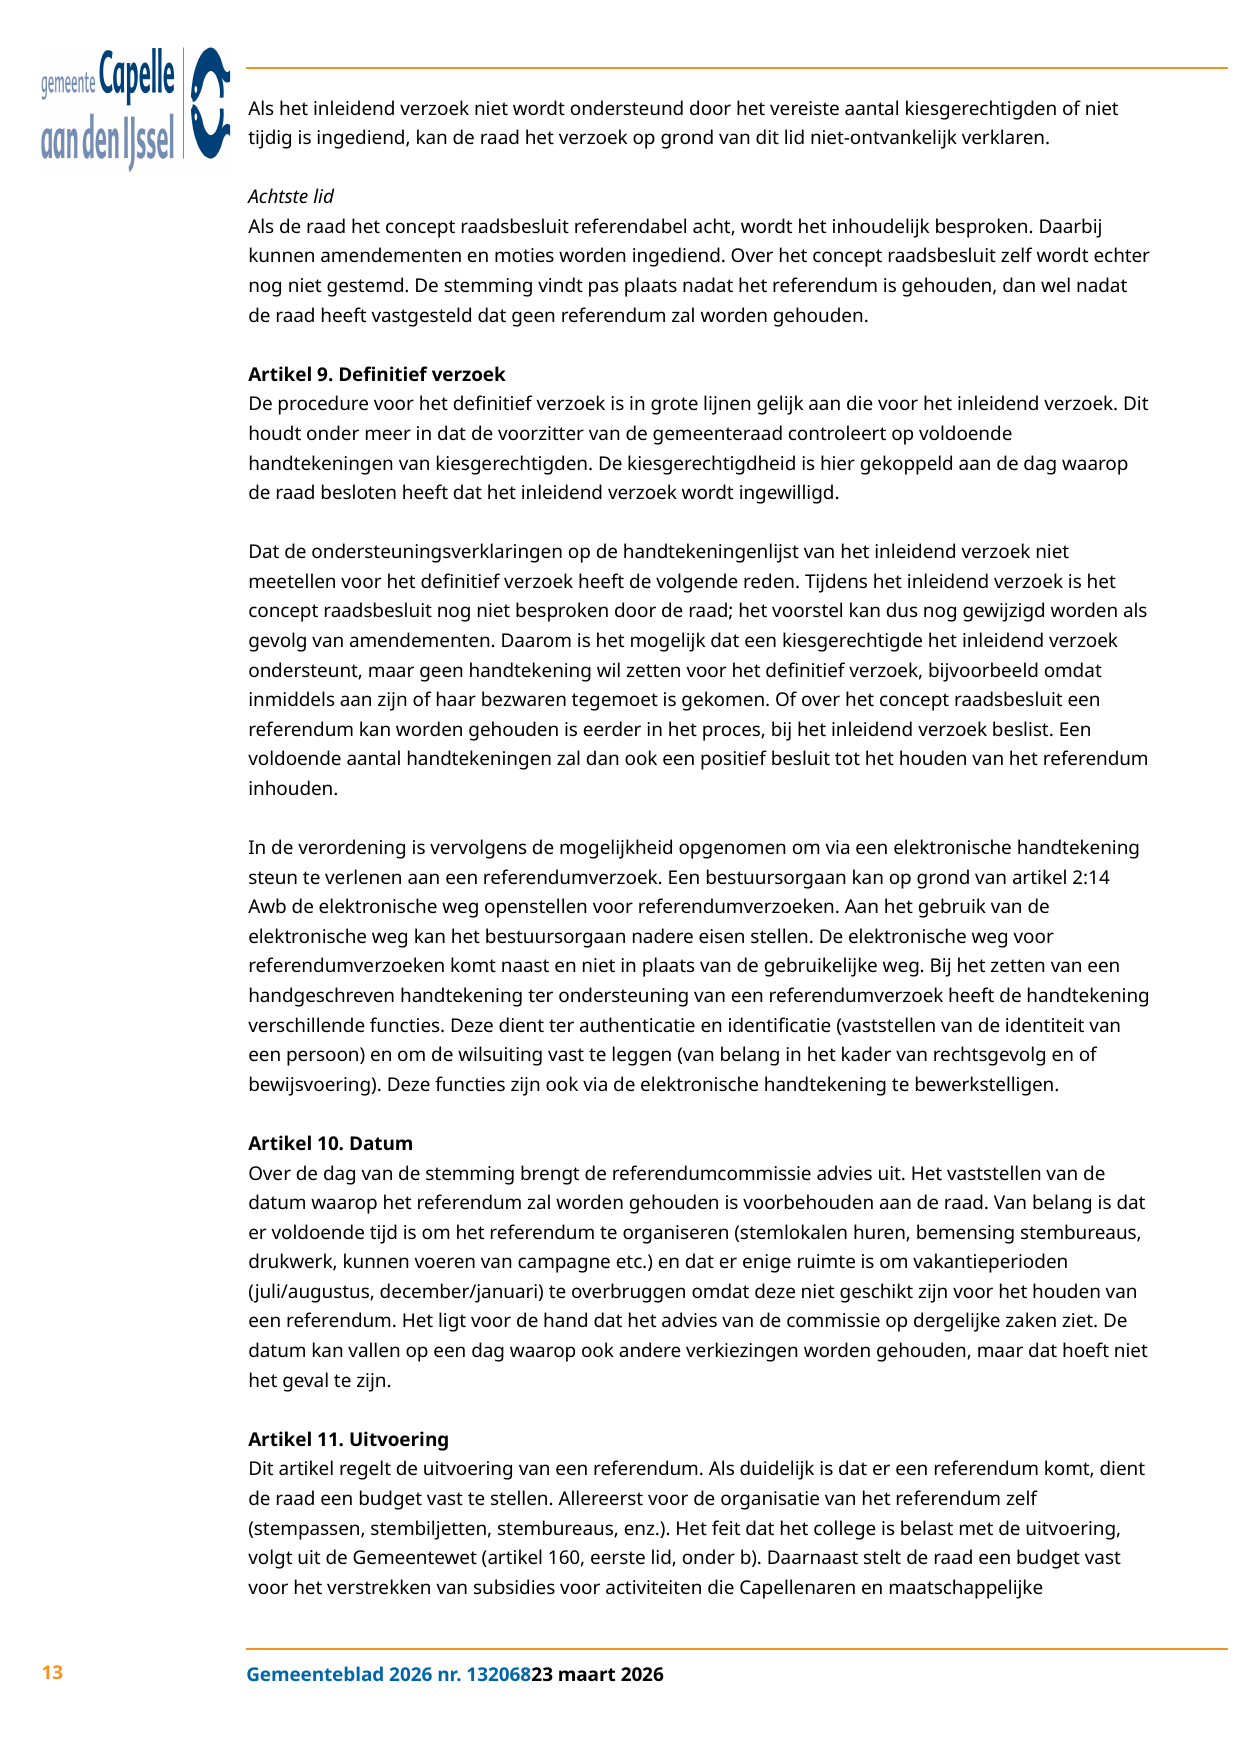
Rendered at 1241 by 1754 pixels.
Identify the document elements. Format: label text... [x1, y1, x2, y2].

text Artikel 9. Definitief verzoek [248, 361, 1152, 387]
text Artikel 10. Datum [248, 1130, 1152, 1156]
text De procedure voor het definitief verzoek is in grote lijnen gelijk aan die voor het inleidend verzoek. Dit houdt onder meer in dat de voorzitter van de gemeenteraad controleert op voldoende handtekeningen van kiesgerechtigden. De kiesgerechtigdheid is hier gekoppeld aan de dag waarop de raad besloten heeft dat het inleidend verzoek wordt ingewilligd. [248, 391, 1152, 505]
text Als het inleidend verzoek niet wordt ondersteund door het vereiste aantal kiesgerechtigden of niet tijdig is ingediend, kan de raad het verzoek op grond van dit lid niet-ontvankelijk verklaren. [248, 95, 1152, 150]
text Achtste lid [248, 183, 1152, 209]
picture [41, 47, 231, 172]
text Dat de ondersteuningsverklaringen op de handtekeningenlijst van het inleidend verzoek niet meetellen voor het definitief verzoek heeft de volgende reden. Tijdens het inleidend verzoek is het concept raadsbesluit nog niet besproken door de raad; het voorstel kan dus nog gewijzigd worden als gevolg van amendementen. Daarom is het mogelijk dat een kiesgerechtigde het inleidend verzoek ondersteunt, maar geen handtekening wil zetten voor het definitief verzoek, bijvoorbeeld omdat inmiddels aan zijn of haar bezwaren tegemoet is gekomen. Of over het concept raadsbesluit een referendum kan worden gehouden is eerder in het proces, bij het inleidend verzoek beslist. Een voldoende aantal handtekeningen zal dan ook een positief besluit tot het houden van het referendum inhouden. [248, 538, 1152, 801]
text Over de dag van de stemming brengt de referendumcommissie advies uit. Het vaststellen van de datum waarop het referendum zal worden gehouden is voorbehouden aan de raad. Van belang is dat er voldoende tijd is om het referendum te organiseren (stemlokalen huren, bemensing stembureaus, drukwerk, kunnen voeren van campagne etc.) en dat er enige ruimte is om vakantieperioden (juli/augustus, december/januari) te overbruggen omdat deze niet geschikt zijn voor het houden van een referendum. Het ligt voor de hand dat het advies van de commissie op dergelijke zaken ziet. De datum kan vallen op een dag waarop ook andere verkiezingen worden gehouden, maar dat hoeft niet het geval te zijn. [248, 1160, 1152, 1393]
text In de verordening is vervolgens de mogelijkheid opgenomen om via een elektronische handtekening steun te verlenen aan een referendumverzoek. Een bestuursorgaan kan op grond van artikel 2:14 Awb de elektronische weg openstellen voor referendumverzoeken. Aan het gebruik van de elektronische weg kan het bestuursorgaan nadere eisen stellen. De elektronische weg voor referendumverzoeken komt naast en niet in plaats van de gebruikelijke weg. Bij het zetten van een handgeschreven handtekening ter ondersteuning van een referendumverzoek heeft de handtekening verschillende functies. Deze dient ter authenticatie en identificatie (vaststellen van de identiteit van een persoon) en om de wilsuiting vast te leggen (van belang in het kader van rechtsgevolg en of bewijsvoering). Deze functies zijn ook via de elektronische handtekening te bewerkstelligen. [248, 834, 1152, 1097]
text Artikel 11. Uitvoering [248, 1426, 1152, 1452]
text Dit artikel regelt de uitvoering van een referendum. Als duidelijk is dat er een referendum komt, dient de raad een budget vast te stellen. Allereerst voor de organisatie van het referendum zelf (stempassen, stembiljetten, stembureaus, enz.). Het feit dat het college is belast met de uitvoering, volgt uit de Gemeentewet (artikel 160, eerste lid, onder b). Daarnaast stelt de raad een budget vast voor het verstrekken van subsidies voor activiteiten die Capellenaren en maatschappelijke [248, 1456, 1152, 1600]
text Als de raad het concept raadsbesluit referendabel acht, wordt het inhoudelijk besproken. Daarbij kunnen amendementen en moties worden ingediend. Over het concept raadsbesluit zelf wordt echter nog niet gestemd. De stemming vindt pas plaats nadat het referendum is gehouden, dan wel nadat de raad heeft vastgesteld dat geen referendum zal worden gehouden. [248, 213, 1152, 328]
